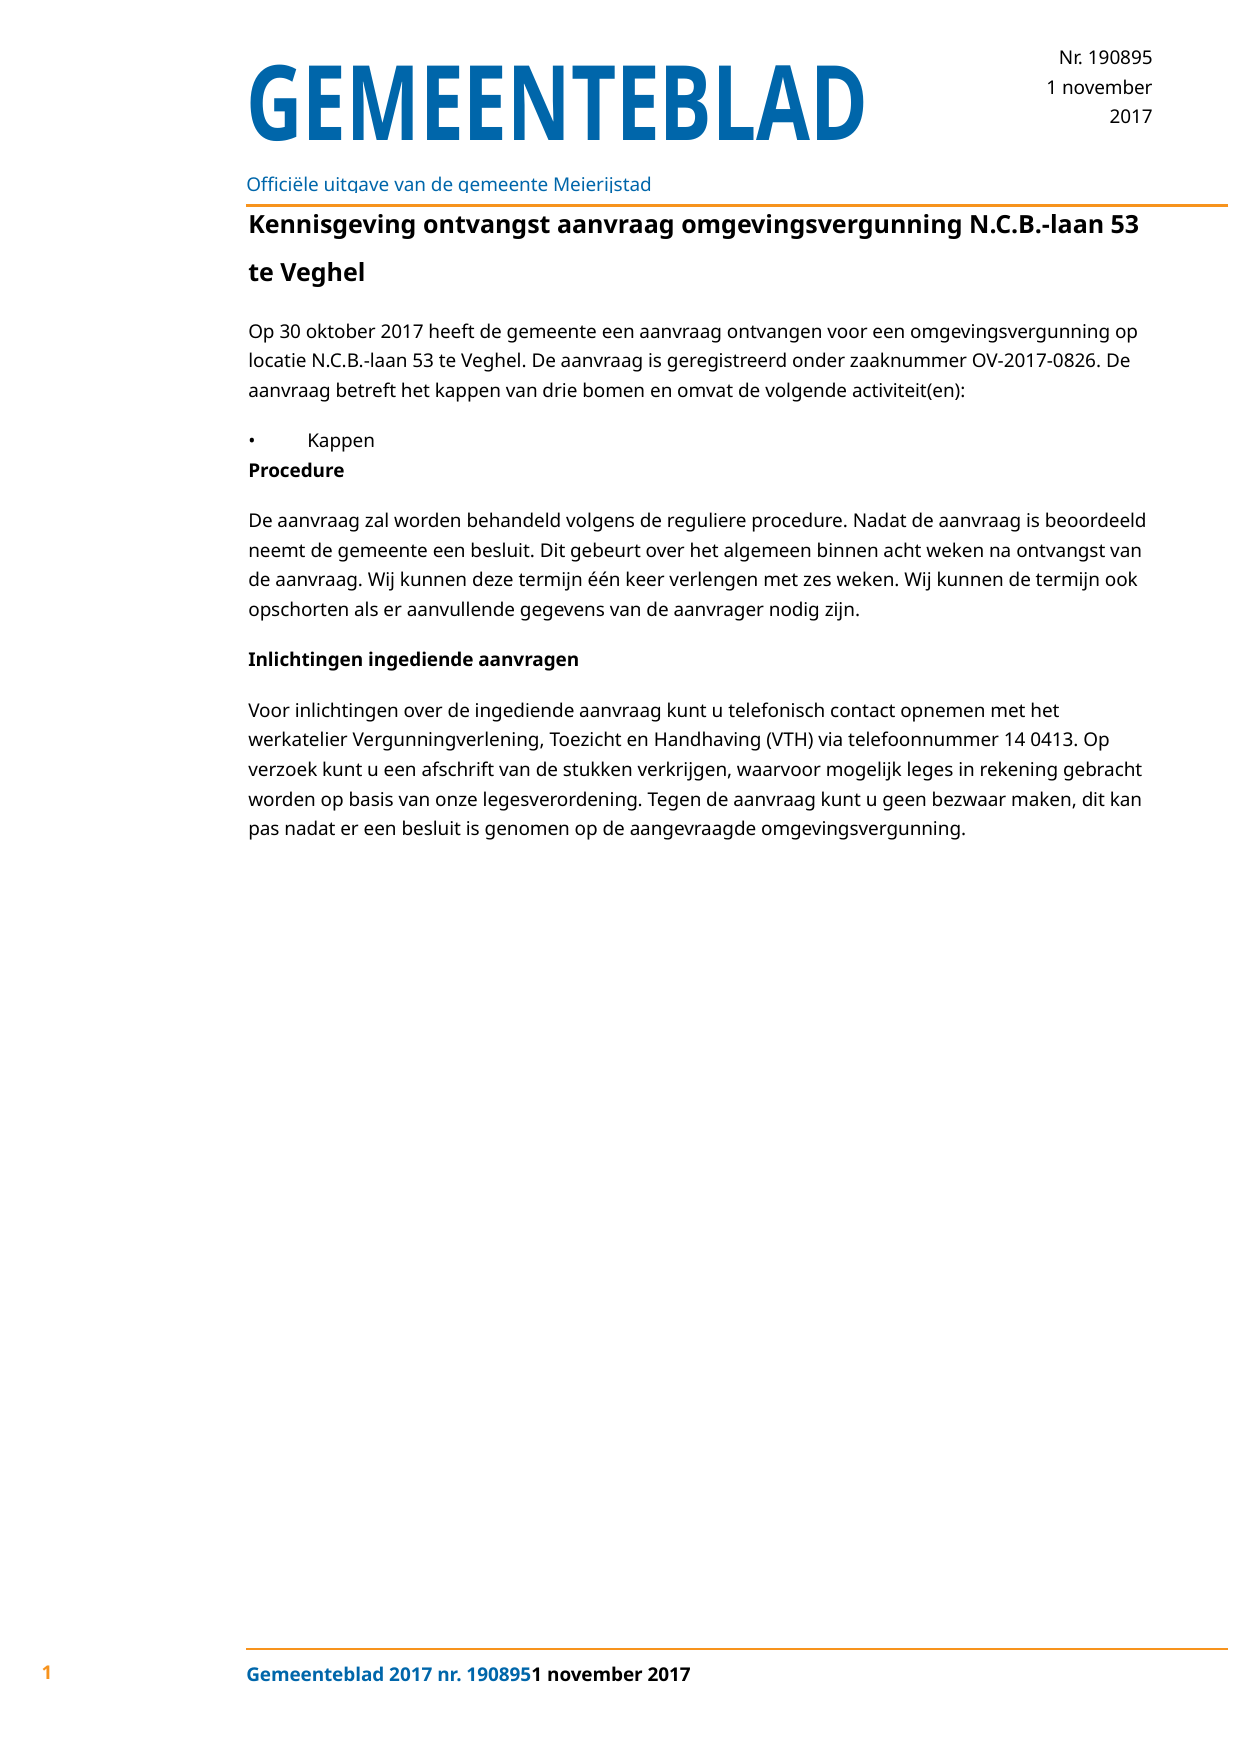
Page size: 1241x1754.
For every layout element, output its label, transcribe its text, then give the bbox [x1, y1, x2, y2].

text Voor inlichtingen over de ingediende aanvraag kunt u telefonisch contact opnemen met het werkatelier Vergunningverlening, Toezicht en Handhaving (VTH) via telefoonnummer 14 0413. Op verzoek kunt u een afschrift van de stukken verkrijgen, waarvoor mogelijk leges in rekening gebracht worden op basis van onze legesverordening. Tegen de aanvraag kunt u geen bezwaar maken, dit kan pas nadat er een besluit is genomen op de aangevraagde omgevingsvergunning. [248, 697, 1152, 841]
text Inlichtingen ingediende aanvragen [248, 647, 1152, 672]
text Op 30 oktober 2017 heeft de gemeente een aanvraag ontvangen voor een omgevingsvergunning op locatie N.C.B.-laan 53 te Veghel. De aanvraag is geregistreerd onder zaaknummer OV-2017-0826. De aanvraag betreft het kappen van drie bomen en omvat de volgende activiteit(en): [248, 318, 1152, 403]
text Procedure [248, 457, 1152, 483]
list Kappen [248, 427, 1152, 453]
text Kennisgeving ontvangst aanvraag omgevingsvergunning N.C.B.-laan 53 te Veghel [248, 207, 1152, 288]
text De aanvraag zal worden behandeld volgens de reguliere procedure. Nadat de aanvraag is beoordeeld neemt de gemeente een besluit. Dit gebeurt over het algemeen binnen acht weken na ontvangst van de aanvraag. Wij kunnen deze termijn één keer verlengen met zes weken. Wij kunnen de termijn ook opschorten als er aanvullende gegevens van de aanvrager nodig zijn. [248, 507, 1152, 622]
picture [41, 47, 231, 172]
